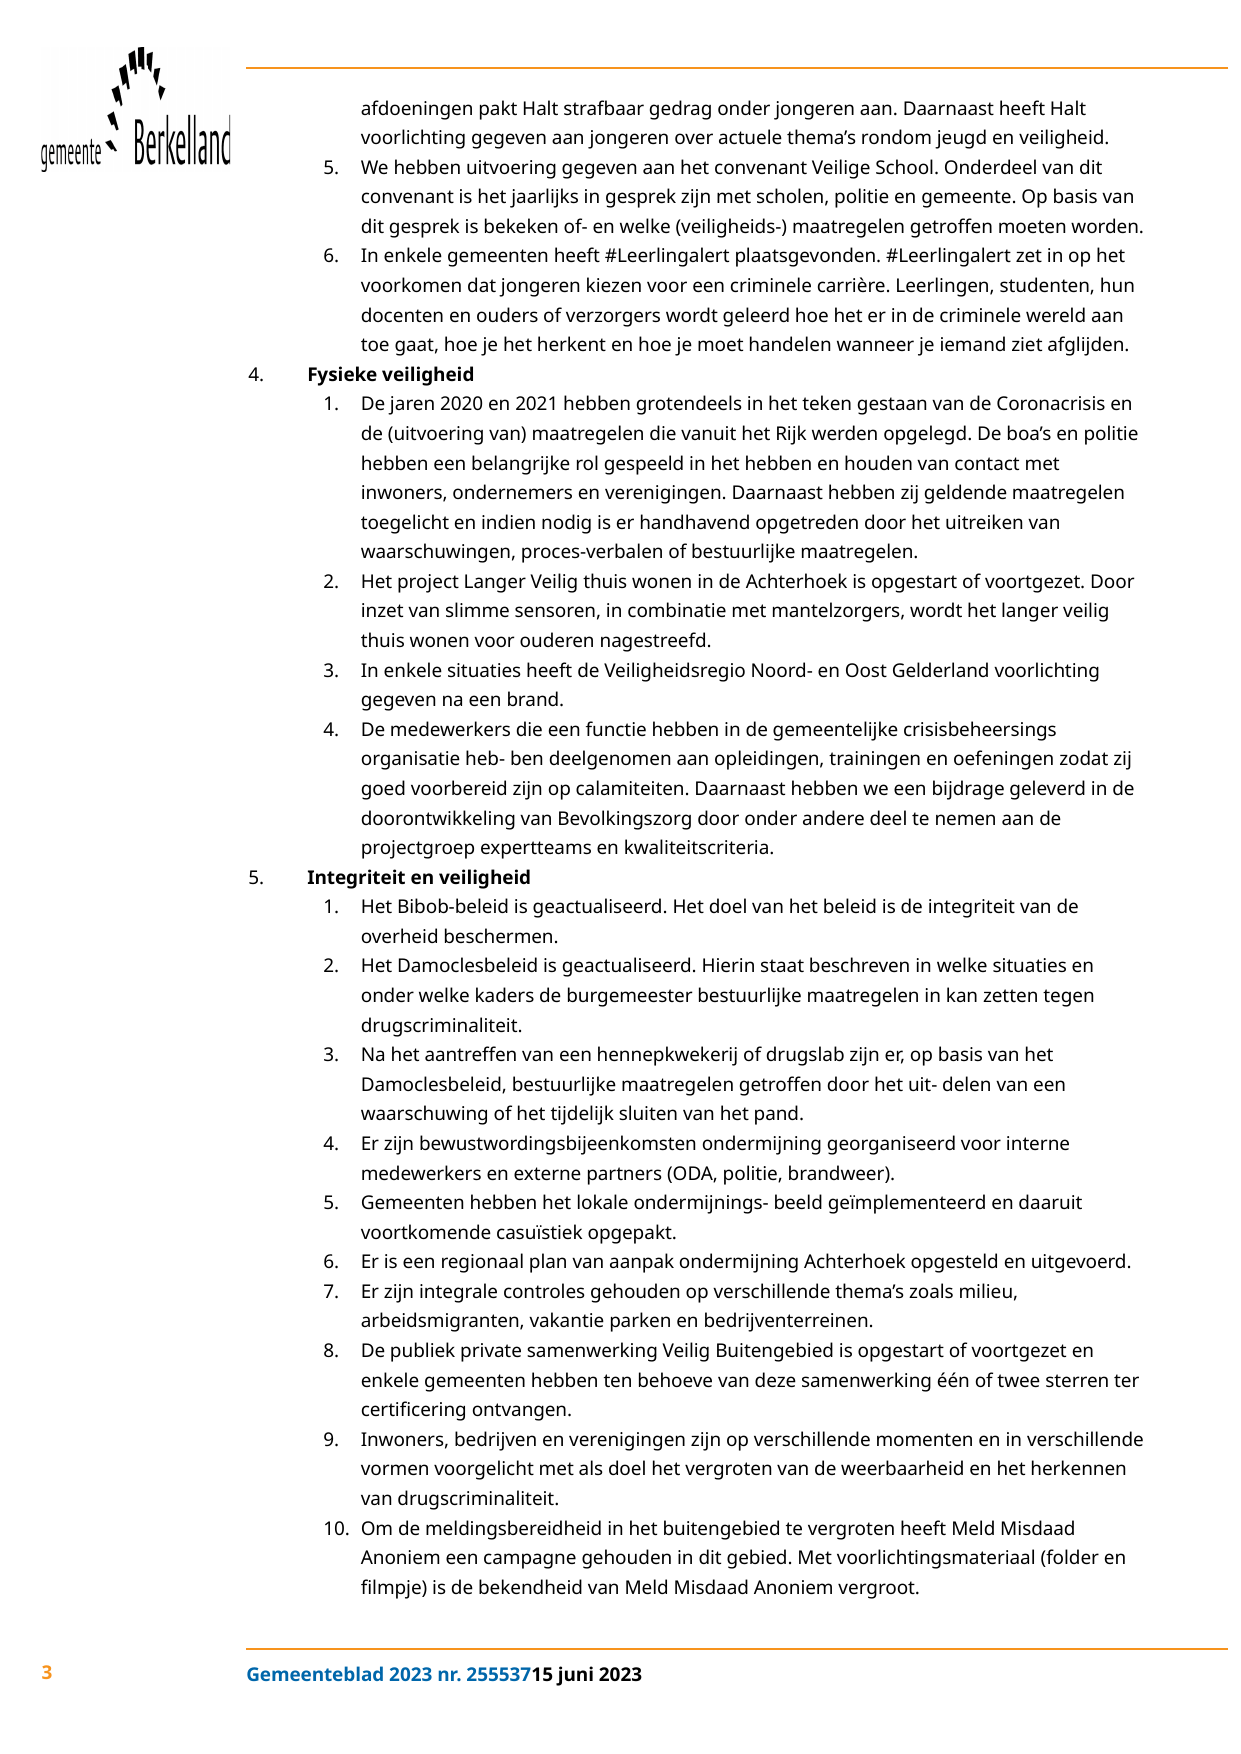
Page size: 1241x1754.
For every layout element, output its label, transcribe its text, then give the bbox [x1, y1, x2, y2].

list De medewerkers die een functie hebben in de gemeentelijke crisisbeheersings organisatie heb- ben deelgenomen aan opleidingen, trainingen en oefeningen zodat zij goed voorbereid zijn op calamiteiten. Daarnaast hebben we een bijdrage geleverd in de doorontwikkeling van Bevolkingszorg door onder andere deel te nemen aan de projectgroep expertteams en kwaliteitscriteria. [323, 716, 1152, 860]
list De publiek private samenwerking Veilig Buitengebied is opgestart of voortgezet en enkele gemeenten hebben ten behoeve van deze samenwerking één of twee sterren ter certificering ontvangen. [323, 1337, 1152, 1422]
list Gemeenten hebben het lokale ondermijnings- beeld geïmplementeerd en daaruit voortkomende casuïstiek opgepakt. [323, 1189, 1152, 1245]
list afdoeningen pakt Halt strafbaar gedrag onder jongeren aan. Daarnaast heeft Halt voorlichting gegeven aan jongeren over actuele thema’s rondom jeugd en veiligheid. [323, 95, 1152, 150]
list Na het aantreffen van een hennepkwekerij of drugslab zijn er, op basis van het Damoclesbeleid, bestuurlijke maatregelen getroffen door het uit- delen van een waarschuwing of het tijdelijk sluiten van het pand. [323, 1041, 1152, 1126]
list In enkele gemeenten heeft #Leerlingalert plaatsgevonden. #Leerlingalert zet in op het voorkomen dat jongeren kiezen voor een criminele carrière. Leerlingen, studenten, hun docenten en ouders of verzorgers wordt geleerd hoe het er in de criminele wereld aan toe gaat, hoe je het herkent en hoe je moet handelen wanneer je iemand ziet afglijden. [323, 243, 1152, 357]
list Er zijn integrale controles gehouden op verschillende thema’s zoals milieu, arbeidsmigranten, vakantie parken en bedrijventerreinen. [323, 1278, 1152, 1333]
list We hebben uitvoering gegeven aan het convenant Veilige School. Onderdeel van dit convenant is het jaarlijks in gesprek zijn met scholen, politie en gemeente. Op basis van dit gesprek is bekeken of- en welke (veiligheids-) maatregelen getroffen moeten worden. [323, 154, 1152, 239]
list Het project Langer Veilig thuis wonen in de Achterhoek is opgestart of voortgezet. Door inzet van slimme sensoren, in combinatie met mantelzorgers, wordt het langer veilig thuis wonen voor ouderen nagestreefd. [323, 568, 1152, 653]
list De jaren 2020 en 2021 hebben grotendeels in het teken gestaan van de Coronacrisis en de (uitvoering van) maatregelen die vanuit het Rijk werden opgelegd. De boa’s en politie hebben een belangrijke rol gespeeld in het hebben en houden van contact met inwoners, ondernemers en verenigingen. Daarnaast hebben zij geldende maatregelen toegelicht en indien nodig is er handhavend opgetreden door het uitreiken van waarschuwingen, proces-verbalen of bestuurlijke maatregelen. [323, 391, 1152, 564]
list Er zijn bewustwordingsbijeenkomsten ondermijning georganiseerd voor interne medewerkers en externe partners (ODA, politie, brandweer). [323, 1130, 1152, 1186]
list Om de meldingsbereidheid in het buitengebied te vergroten heeft Meld Misdaad Anoniem een campagne gehouden in dit gebied. Met voorlichtingsmateriaal (folder en filmpje) is de bekendheid van Meld Misdaad Anoniem vergroot. [323, 1515, 1152, 1600]
picture [41, 47, 231, 172]
list Fysieke veiligheid [248, 361, 1152, 387]
list In enkele situaties heeft de Veiligheidsregio Noord- en Oost Gelderland voorlichting gegeven na een brand. [323, 657, 1152, 712]
list Inwoners, bedrijven en verenigingen zijn op verschillende momenten en in verschillende vormen voorgelicht met als doel het vergroten van de weerbaarheid en het herkennen van drugscriminaliteit. [323, 1426, 1152, 1511]
list Integriteit en veiligheid [248, 864, 1152, 890]
list Het Damoclesbeleid is geactualiseerd. Hierin staat beschreven in welke situaties en onder welke kaders de burgemeester bestuurlijke maatregelen in kan zetten tegen drugscriminaliteit. [323, 953, 1152, 1038]
list Er is een regionaal plan van aanpak ondermijning Achterhoek opgesteld en uitgevoerd. [323, 1248, 1152, 1274]
list Het Bibob-beleid is geactualiseerd. Het doel van het beleid is de integriteit van de overheid beschermen. [323, 893, 1152, 949]
